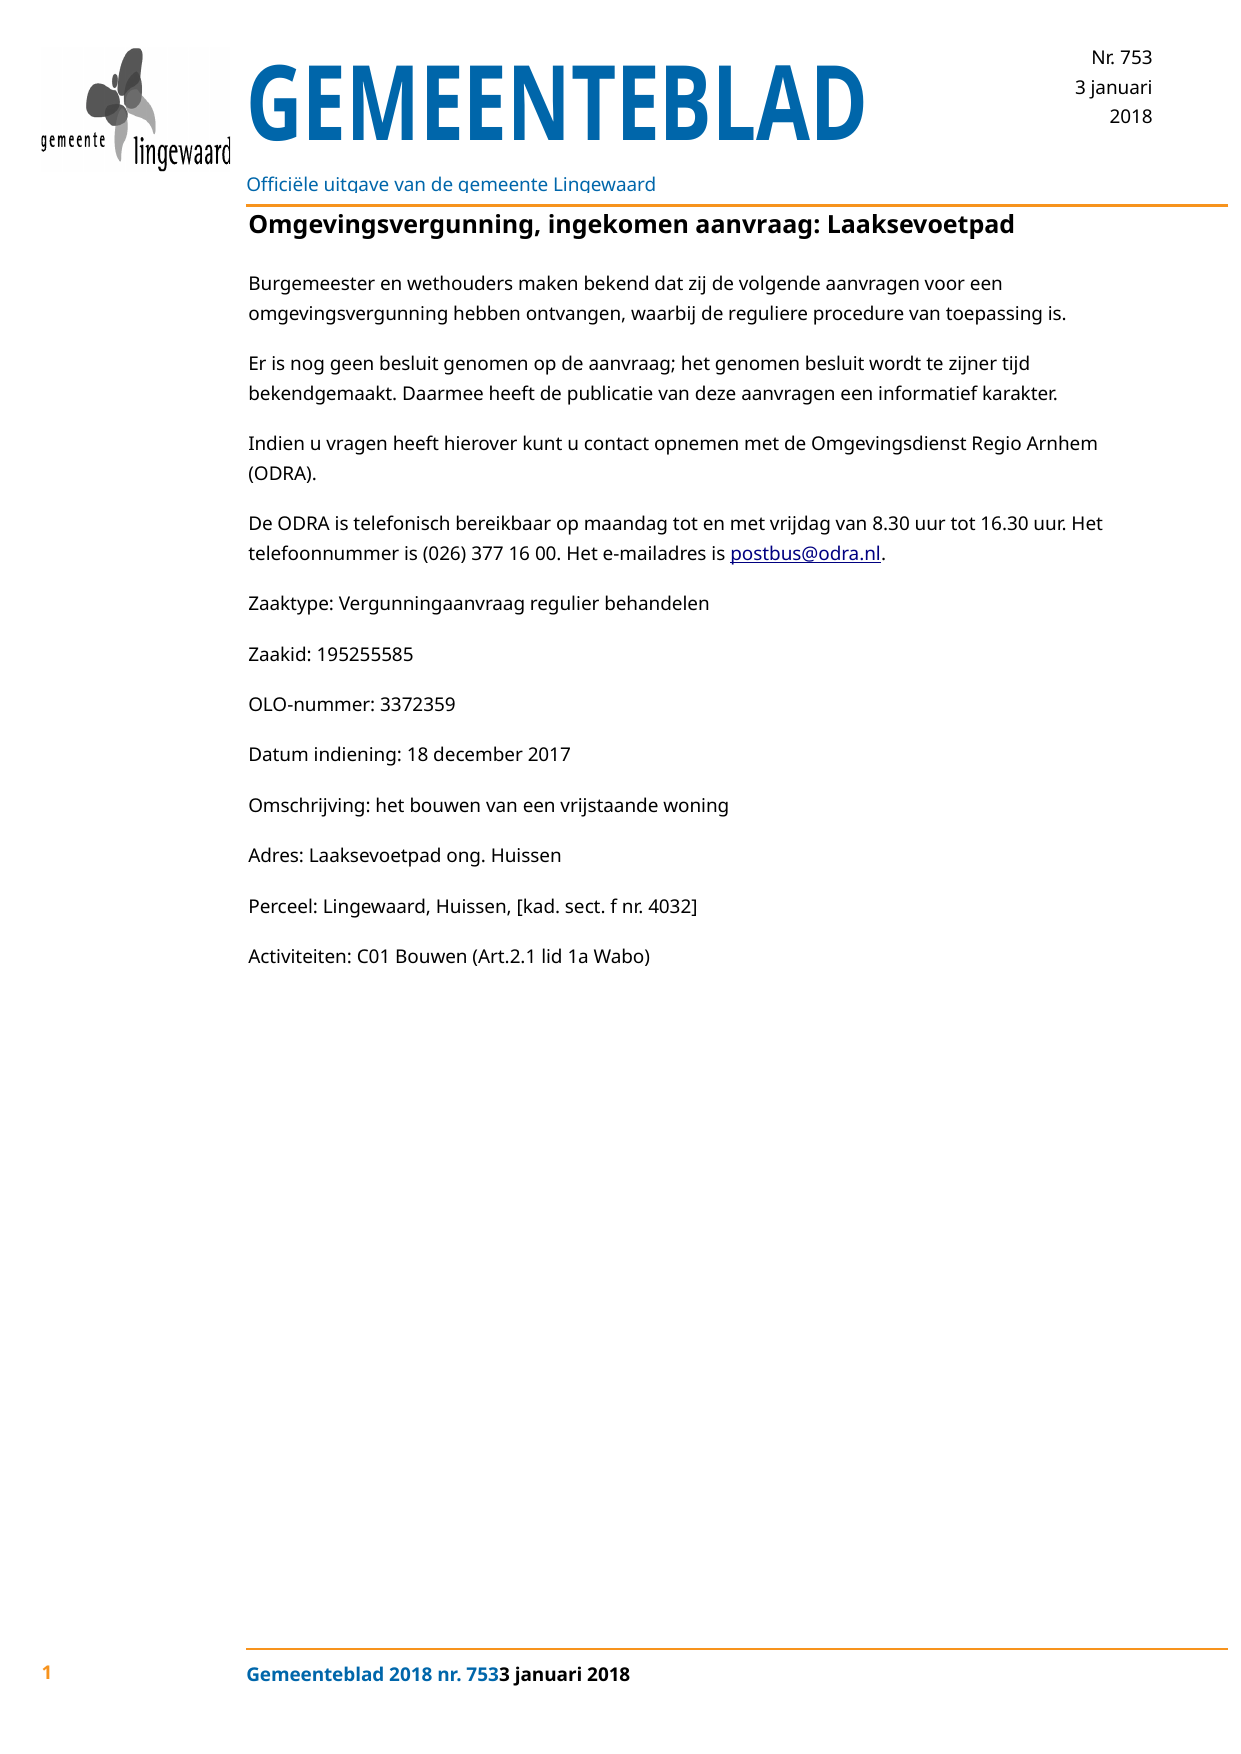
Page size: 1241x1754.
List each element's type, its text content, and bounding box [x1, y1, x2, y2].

picture [41, 47, 231, 172]
text Indien u vragen heeft hierover kunt u contact opnemen met de Omgevingsdienst Regio Arnhem (ODRA). [248, 430, 1152, 486]
text Omschrijving: het bouwen van een vrijstaande woning [248, 792, 1152, 818]
text De ODRA is telefonisch bereikbaar op maandag tot en met vrijdag van 8.30 uur tot 16.30 uur. Het telefoonnummer is (026) 377 16 00. Het e-mailadres is postbus@odra.nl. [248, 510, 1152, 566]
text Activiteiten: C01 Bouwen (Art.2.1 lid 1a Wabo) [248, 943, 1152, 969]
text Er is nog geen besluit genomen op de aanvraag; het genomen besluit wordt te zijner tijd bekendgemaakt. Daarmee heeft de publicatie van deze aanvragen een informatief karakter. [248, 350, 1152, 406]
text Zaaktype: Vergunningaanvraag regulier behandelen [248, 590, 1152, 616]
text Perceel: Lingewaard, Huissen, [kad. sect. f nr. 4032] [248, 893, 1152, 918]
text OLO-nummer: 3372359 [248, 691, 1152, 717]
text Omgevingsvergunning, ingekomen aanvraag: Laaksevoetpad [248, 207, 1152, 241]
text Datum indiening: 18 december 2017 [248, 742, 1152, 767]
text Adres: Laaksevoetpad ong. Huissen [248, 842, 1152, 868]
text Burgemeester en wethouders maken bekend dat zij de volgende aanvragen voor een omgevingsvergunning hebben ontvangen, waarbij de reguliere procedure van toepassing is. [248, 270, 1152, 326]
text Zaakid: 195255585 [248, 641, 1152, 666]
